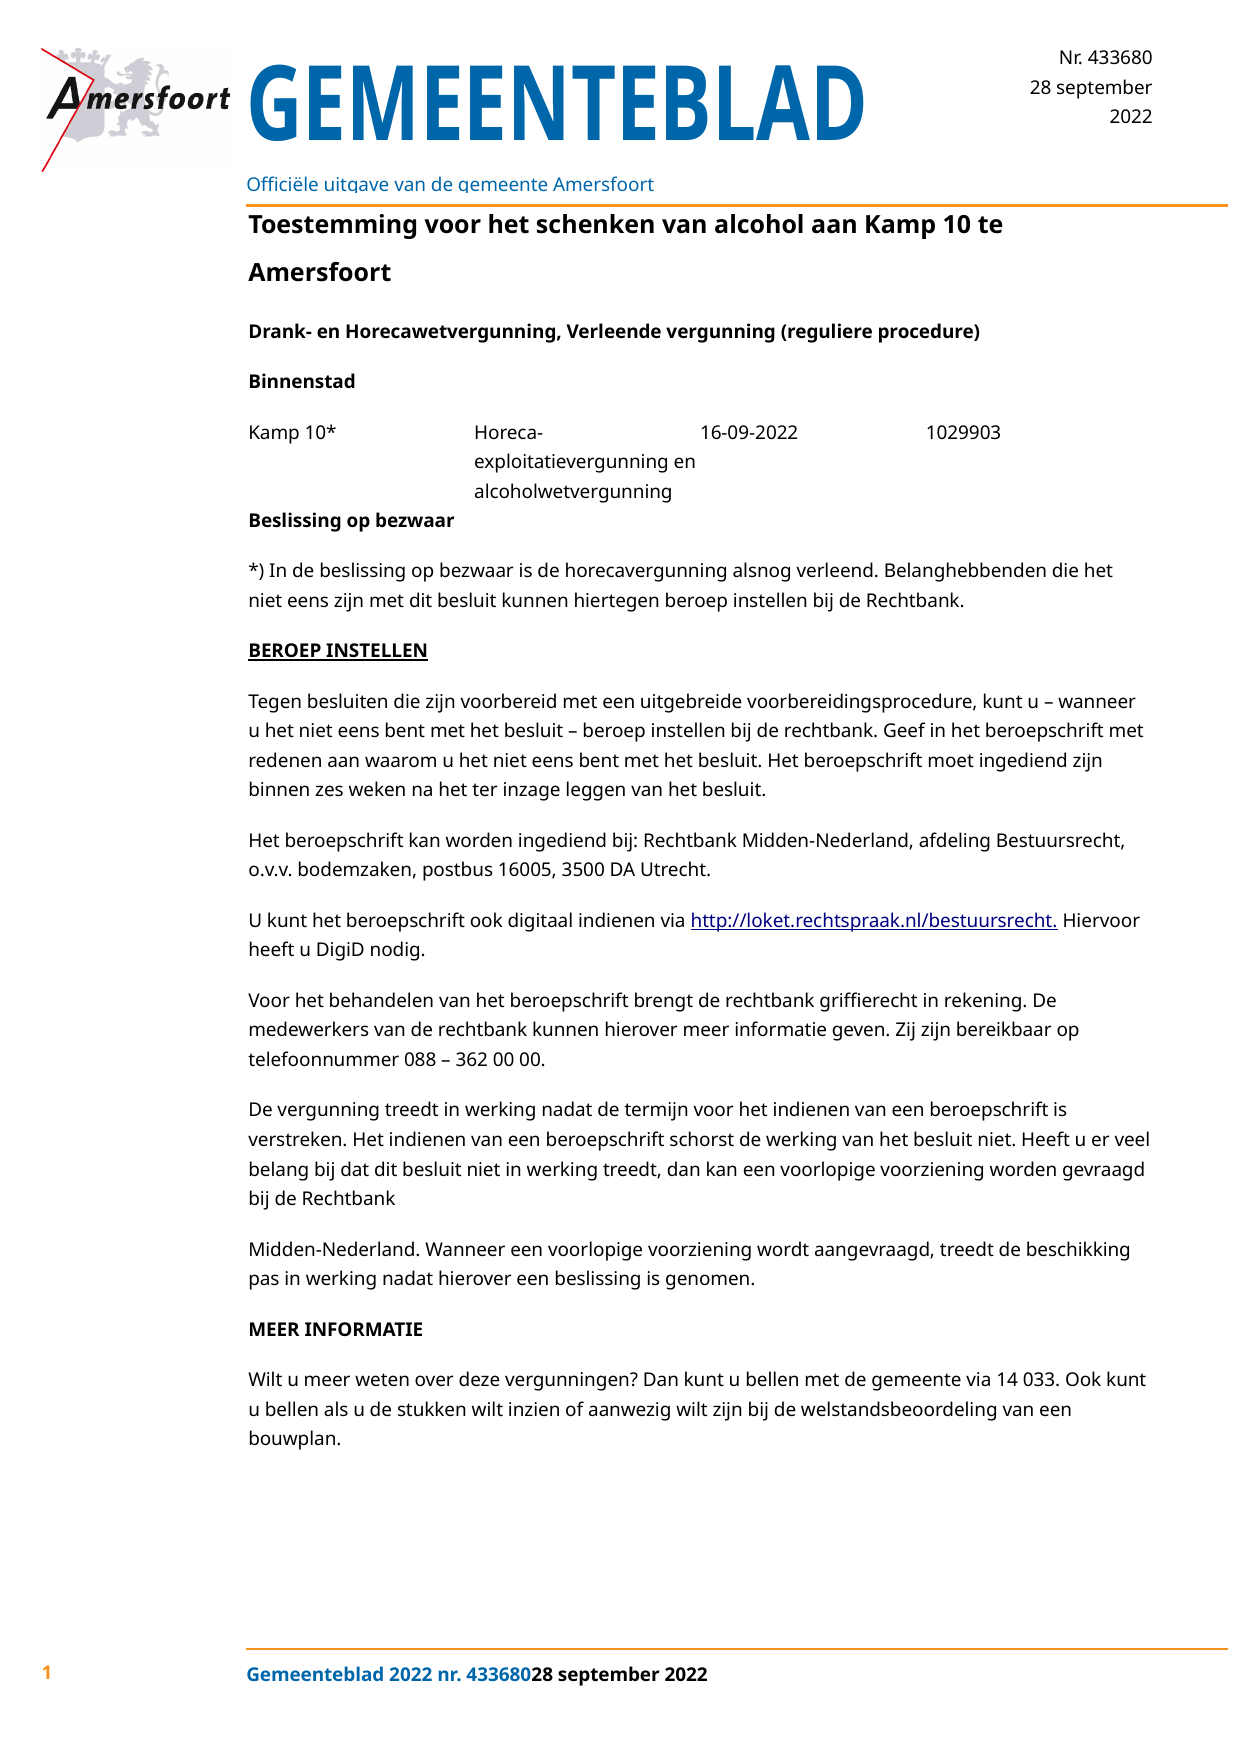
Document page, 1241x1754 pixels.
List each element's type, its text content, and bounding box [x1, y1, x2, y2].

text Midden-Nederland. Wanneer een voorlopige voorziening wordt aangevraagd, treedt de beschikking pas in werking nadat hierover een beslissing is genomen. [248, 1236, 1152, 1291]
table_header Kamp 10* [248, 419, 474, 504]
text Beslissing op bezwaar [248, 507, 1152, 533]
text U kunt het beroepschrift ook digitaal indienen via http://loket.rechtspraak.nl/bestuursrecht. Hiervoor heeft u DigiD nodig. [248, 907, 1152, 962]
picture [41, 47, 231, 172]
text Voor het behandelen van het beroepschrift brengt de rechtbank griffierecht in rekening. De medewerkers van de rechtbank kunnen hierover meer informatie geven. Zij zijn bereikbaar op telefoonnummer 088 – 362 00 00. [248, 987, 1152, 1072]
text Het beroepschrift kan worden ingediend bij: Rechtbank Midden-Nederland, afdeling Bestuursrecht, o.v.v. bodemzaken, postbus 16005, 3500 DA Utrecht. [248, 827, 1152, 882]
text BEROEP INSTELLEN [248, 637, 1152, 663]
table_header 1029903 [926, 419, 1152, 504]
text Drank- en Horecawetvergunning, Verleende vergunning (reguliere procedure) [248, 318, 1152, 344]
text *) In de beslissing op bezwaar is de horecavergunning alsnog verleend. Belanghebbenden die het niet eens zijn met dit besluit kunnen hiertegen beroep instellen bij de Rechtbank. [248, 557, 1152, 613]
text Tegen besluiten die zijn voorbereid met een uitgebreide voorbereidingsprocedure, kunt u – wanneer u het niet eens bent met het besluit – beroep instellen bij de rechtbank. Geef in het beroepschrift met redenen aan waarom u het niet eens bent met het besluit. Het beroepschrift moet ingediend zijn binnen zes weken na het ter inzage leggen van het besluit. [248, 688, 1152, 802]
text MEER INFORMATIE [248, 1316, 1152, 1341]
table_header Horeca-exploitatievergunning en alcoholwetvergunning [474, 419, 700, 504]
text Toestemming voor het schenken van alcohol aan Kamp 10 te Amersfoort [248, 207, 1152, 288]
text Binnenstad [248, 368, 1152, 394]
text Wilt u meer weten over deze vergunningen? Dan kunt u bellen met de gemeente via 14 033. Ook kunt u bellen als u de stukken wilt inzien of aanwezig wilt zijn bij de welstandsbeoordeling van een bouwplan. [248, 1366, 1152, 1451]
text De vergunning treedt in werking nadat de termijn voor het indienen van een beroepschrift is verstreken. Het indienen van een beroepschrift schorst de werking van het besluit niet. Heeft u er veel belang bij dat dit besluit niet in werking treedt, dan kan een voorlopige voorziening worden gevraagd bij de Rechtbank [248, 1097, 1152, 1211]
table_header 16-09-2022 [700, 419, 926, 504]
